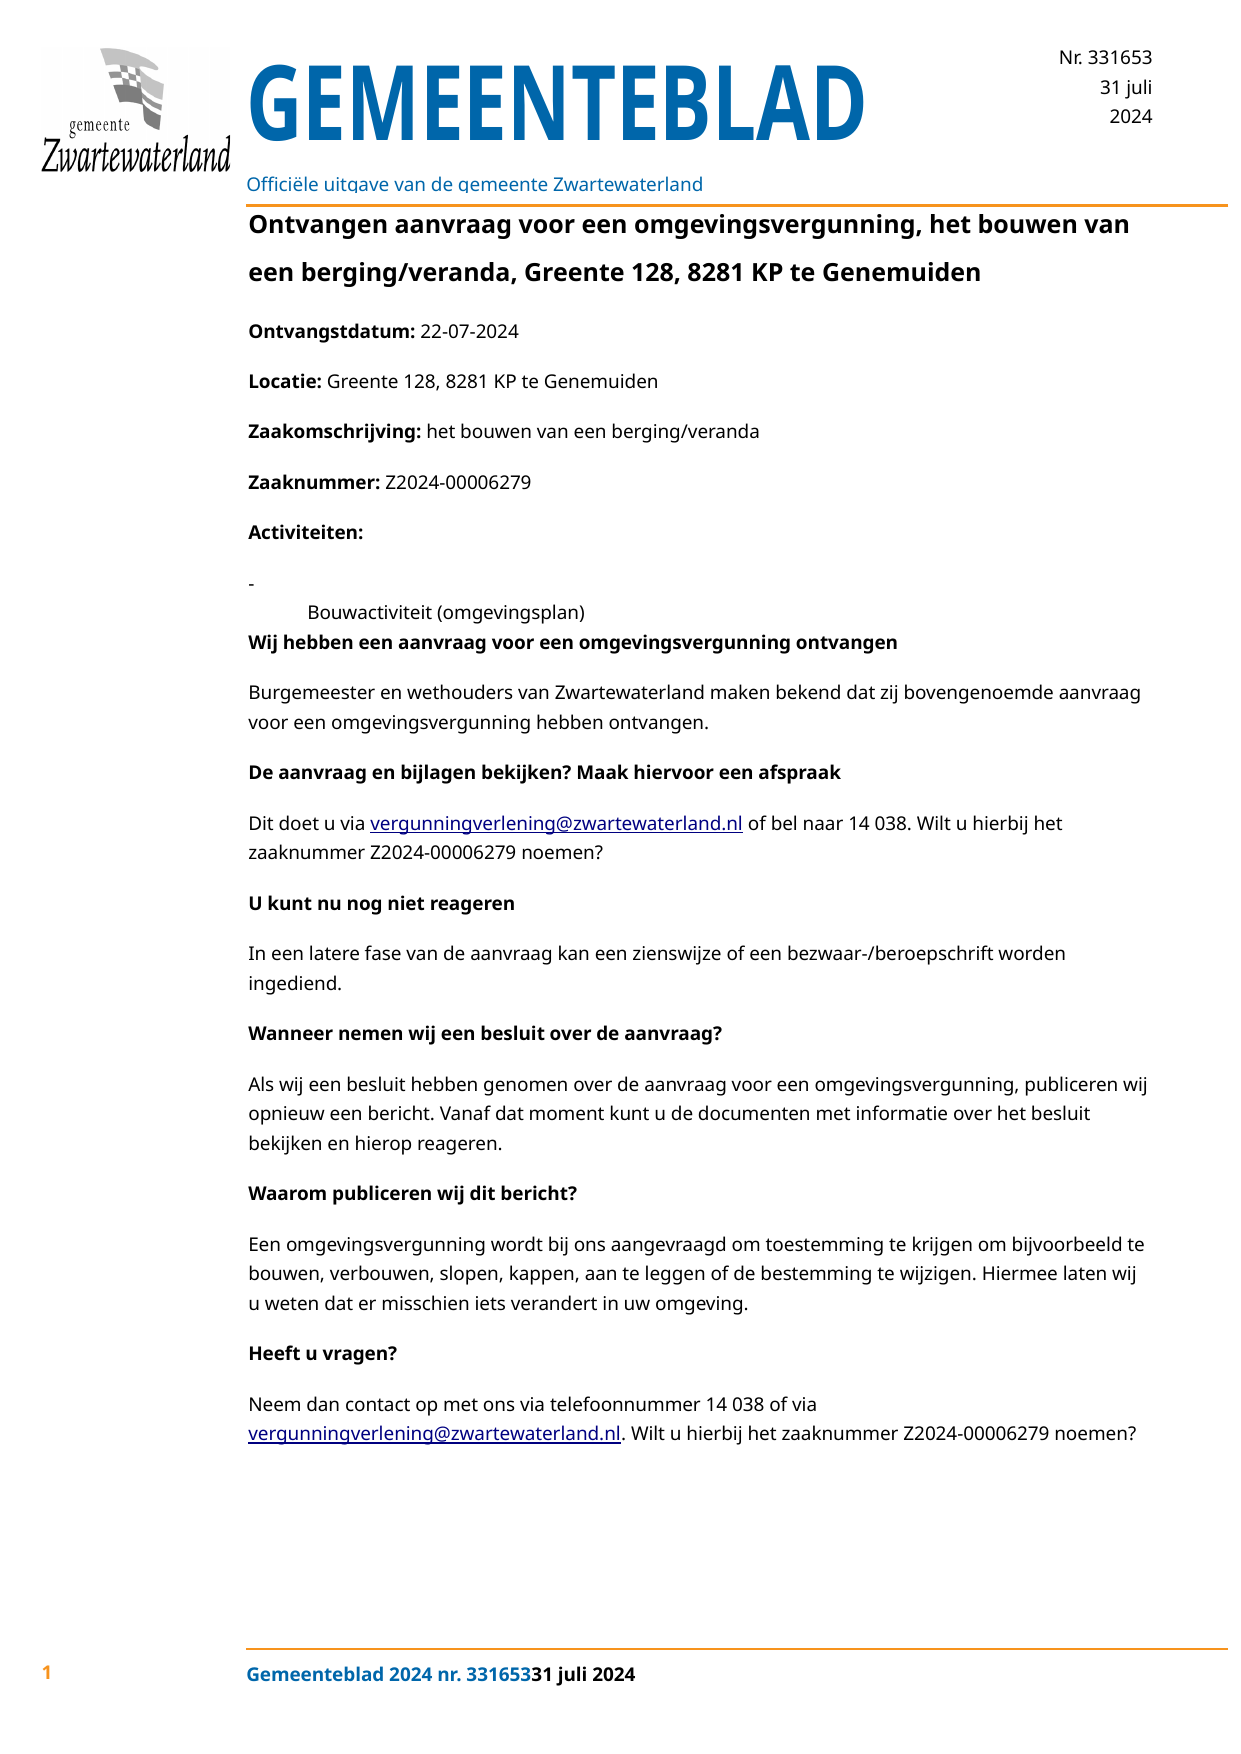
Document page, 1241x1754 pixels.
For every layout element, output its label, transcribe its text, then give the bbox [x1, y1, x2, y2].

text Ontvangen aanvraag voor een omgevingsvergunning, het bouwen van een berging/veranda, Greente 128, 8281 KP te Genemuiden [248, 207, 1152, 288]
text De aanvraag en bijlagen bekijken? Maak hiervoor een afspraak [248, 759, 1152, 785]
text Als wij een besluit hebben genomen over de aanvraag voor een omgevingsvergunning, publiceren wij opnieuw een bericht. Vanaf dat moment kunt u de documenten met informatie over het besluit bekijken en hierop reageren. [248, 1071, 1152, 1156]
text Burgemeester en wethouders van Zwartewaterland maken bekend dat zij bovengenoemde aanvraag voor een omgevingsvergunning hebben ontvangen. [248, 679, 1152, 735]
text Zaaknummer: Z2024-00006279 [248, 469, 1152, 495]
text Een omgevingsvergunning wordt bij ons aangevraagd om toestemming te krijgen om bijvoorbeeld te bouwen, verbouwen, slopen, kappen, aan te leggen of de bestemming te wijzigen. Hiermee laten wij u weten dat er misschien iets verandert in uw omgeving. [248, 1231, 1152, 1316]
text U kunt nu nog niet reageren [248, 890, 1152, 916]
list Bouwactiviteit (omgevingsplan) [248, 599, 1152, 625]
text Waarom publiceren wij dit bericht? [248, 1180, 1152, 1206]
text Activiteiten: [248, 519, 1152, 545]
text In een latere fase van de aanvraag kan een zienswijze of een bezwaar-/beroepschrift worden ingediend. [248, 940, 1152, 996]
text Dit doet u via vergunningverlening@zwartewaterland.nl of bel naar 14 038. Wilt u hierbij het zaaknummer Z2024-00006279 noemen? [248, 810, 1152, 865]
text Heeft u vragen? [248, 1340, 1152, 1366]
text Wij hebben een aanvraag voor een omgevingsvergunning ontvangen [248, 629, 1152, 655]
text Ontvangstdatum: 22-07-2024 [248, 318, 1152, 344]
text Locatie: Greente 128, 8281 KP te Genemuiden [248, 368, 1152, 394]
text Wanneer nemen wij een besluit over de aanvraag? [248, 1020, 1152, 1046]
text Zaakomschrijving: het bouwen van een berging/veranda [248, 419, 1152, 444]
picture [41, 47, 231, 172]
text Neem dan contact op met ons via telefoonnummer 14 038 of via vergunningverlening@zwartewaterland.nl. Wilt u hierbij het zaaknummer Z2024-00006279 noemen? [248, 1391, 1152, 1446]
